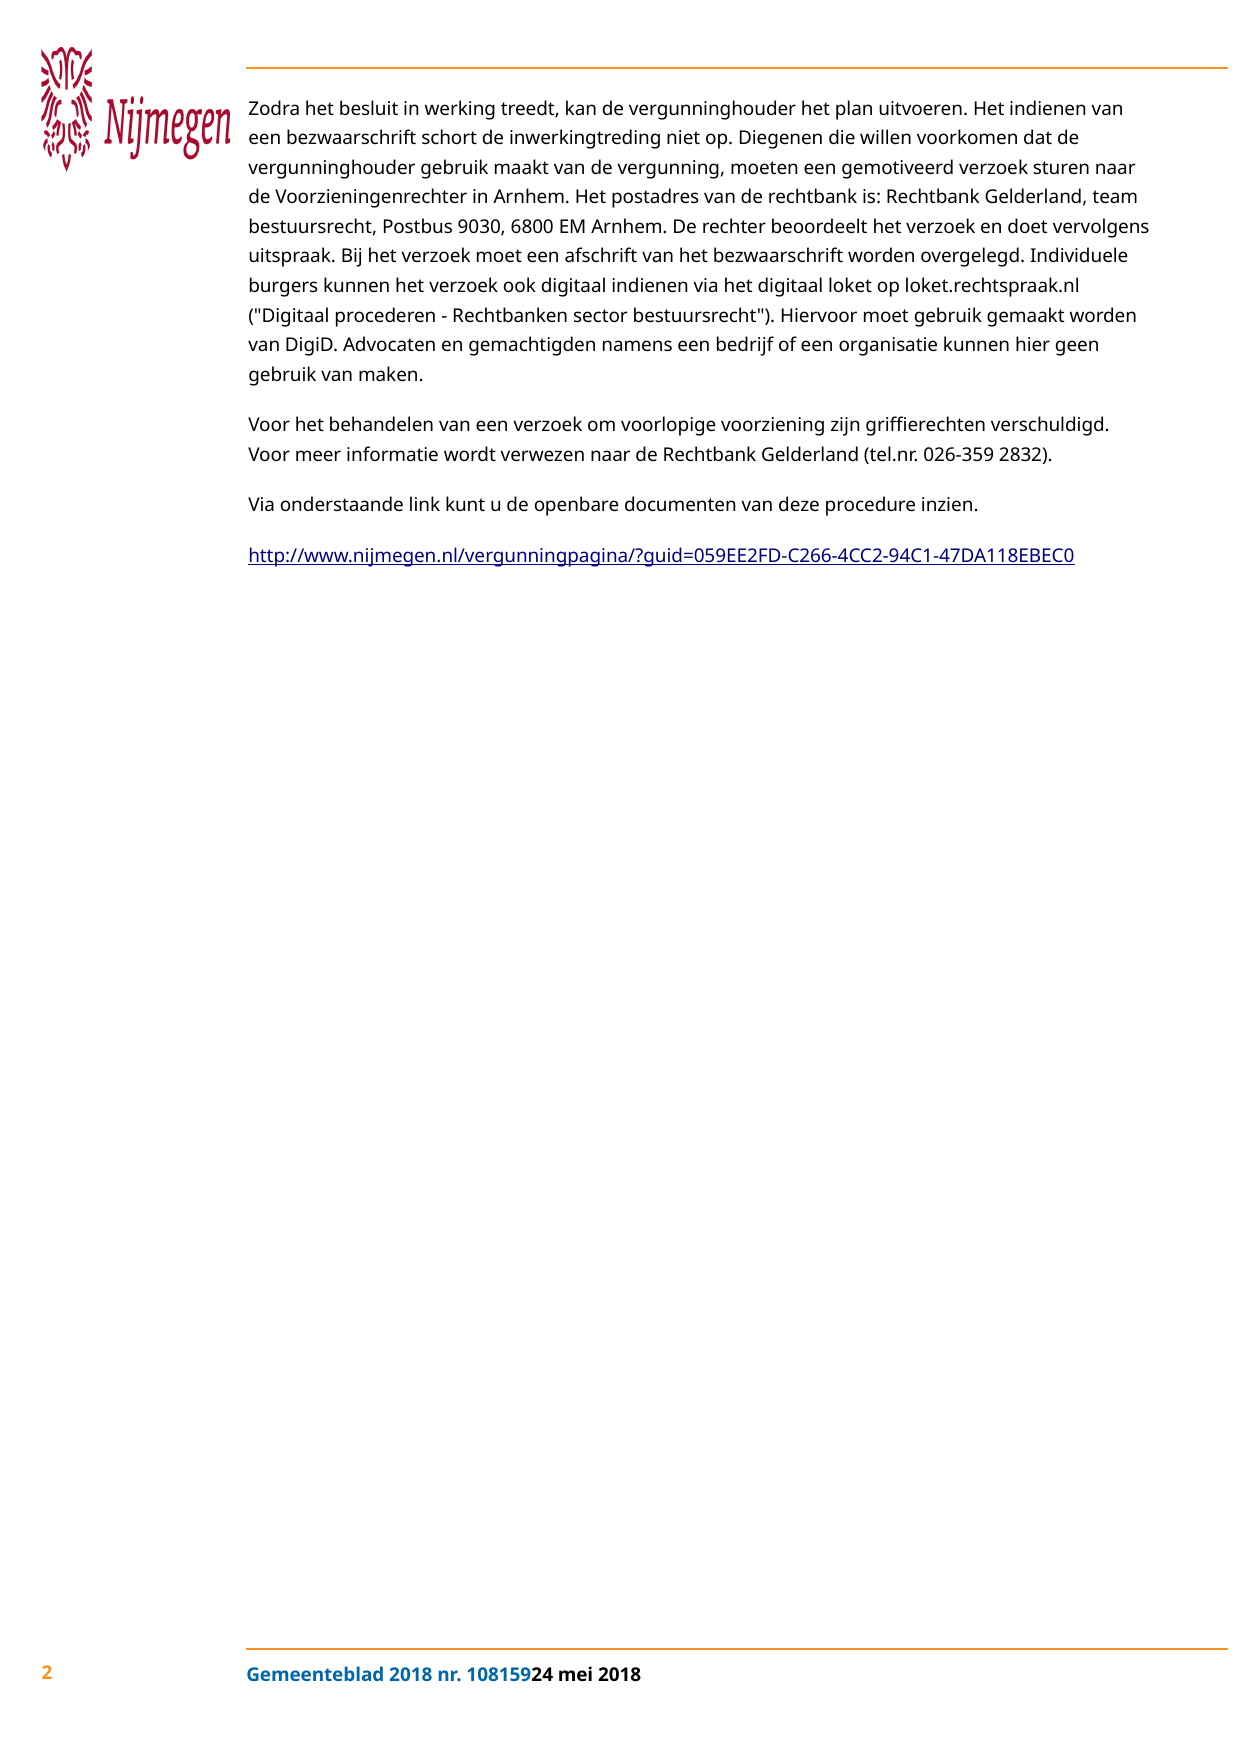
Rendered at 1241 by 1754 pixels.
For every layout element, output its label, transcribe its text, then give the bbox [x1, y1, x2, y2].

text Voor het behandelen van een verzoek om voorlopige voorziening zijn griffierechten verschuldigd. Voor meer informatie wordt verwezen naar de Rechtbank Gelderland (tel.nr. 026-359 2832). [248, 411, 1152, 467]
text Zodra het besluit in werking treedt, kan de vergunninghouder het plan uitvoeren. Het indienen van een bezwaarschrift schort de inwerkingtreding niet op. Diegenen die willen voorkomen dat de vergunninghouder gebruik maakt van de vergunning, moeten een gemotiveerd verzoek sturen naar de Voorzieningenrechter in Arnhem. Het postadres van de rechtbank is: Rechtbank Gelderland, team bestuursrecht, Postbus 9030, 6800 EM Arnhem. De rechter beoordeelt het verzoek en doet vervolgens uitspraak. Bij het verzoek moet een afschrift van het bezwaarschrift worden overgelegd. Individuele burgers kunnen het verzoek ook digitaal indienen via het digitaal loket op loket.rechtspraak.nl ("Digitaal procederen - Rechtbanken sector bestuursrecht"). Hiervoor moet gebruik gemaakt worden van DigiD. Advocaten en gemachtigden namens een bedrijf of een organisatie kunnen hier geen gebruik van maken. [248, 95, 1152, 387]
picture [41, 47, 231, 172]
text Via onderstaande link kunt u de openbare documenten van deze procedure inzien. [248, 491, 1152, 517]
text http://www.nijmegen.nl/vergunningpagina/?guid=059EE2FD-C266-4CC2-94C1-47DA118EBEC0 [248, 542, 1152, 568]
